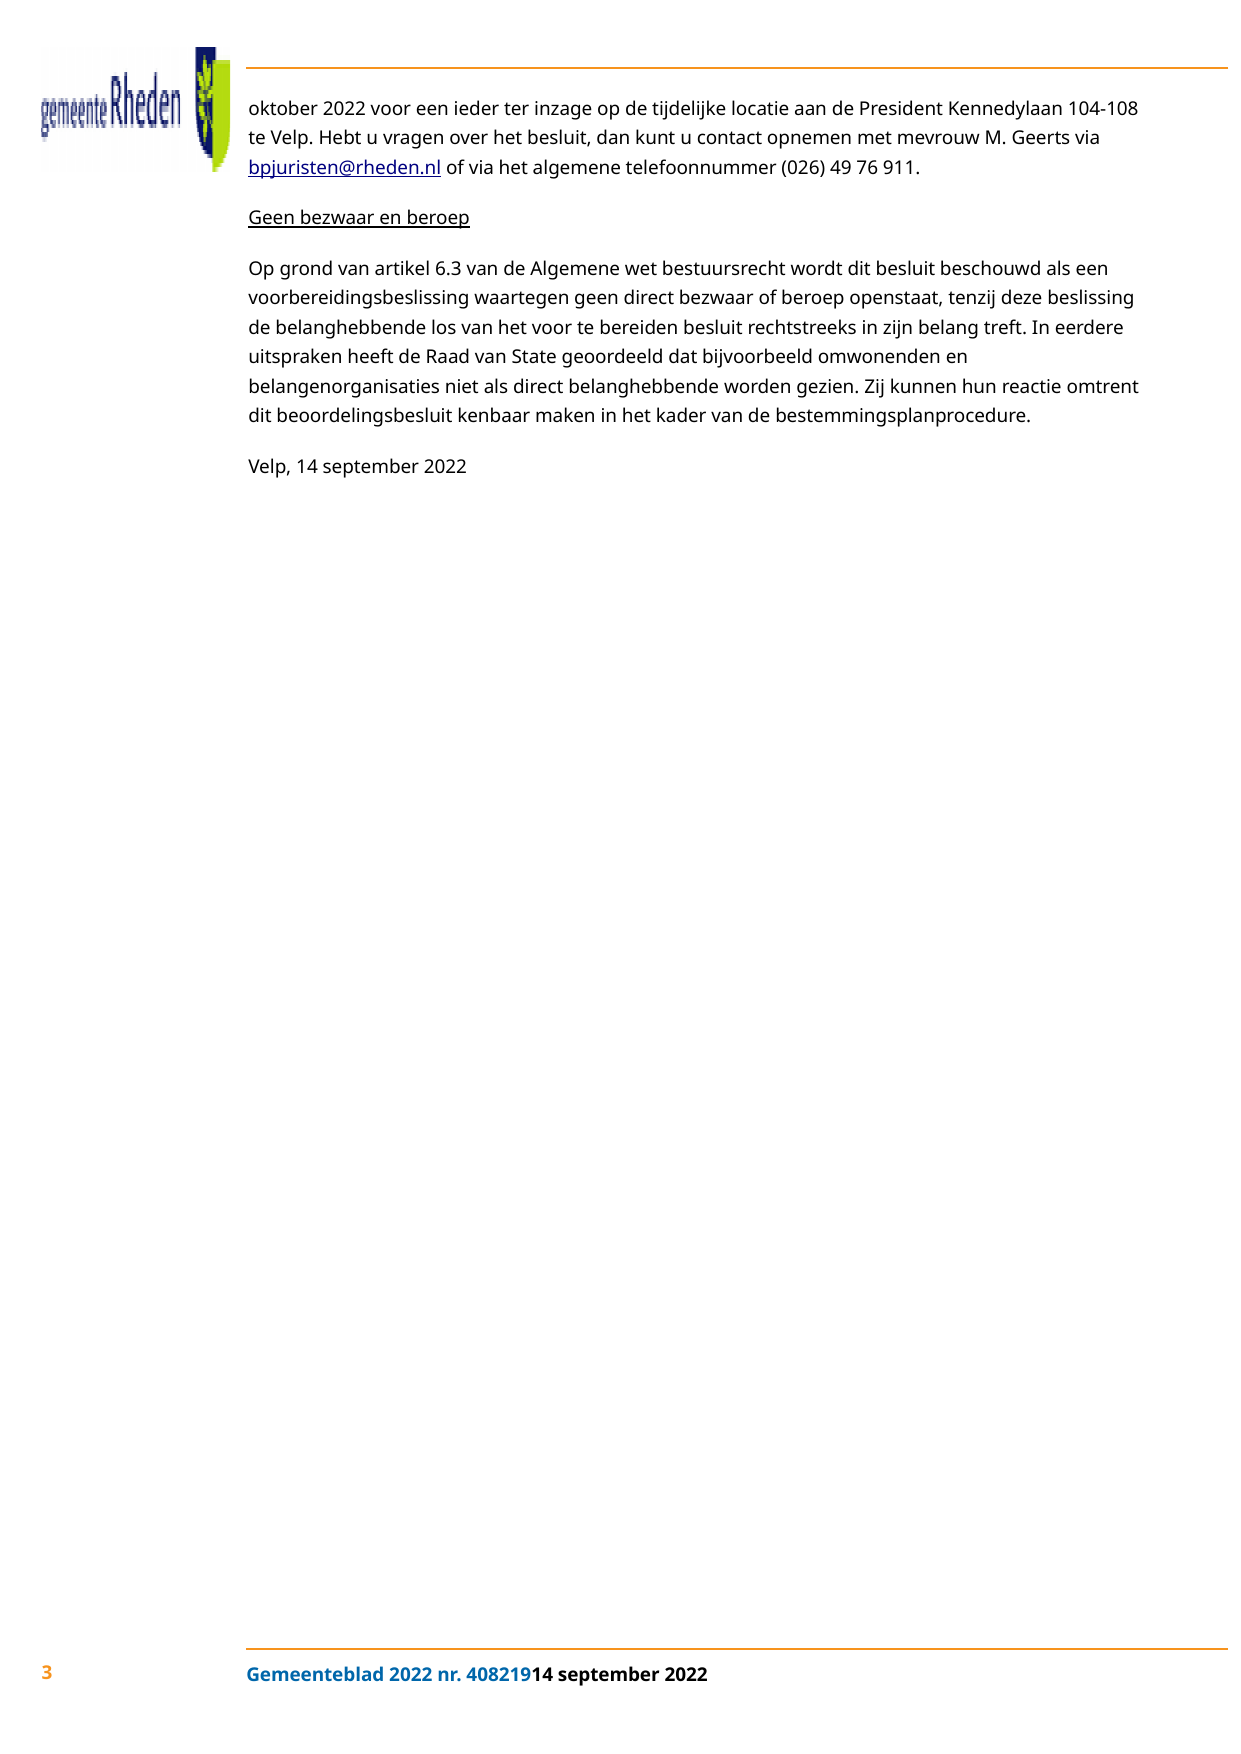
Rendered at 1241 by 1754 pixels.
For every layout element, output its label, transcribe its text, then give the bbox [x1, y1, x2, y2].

picture [41, 47, 231, 172]
text oktober 2022 voor een ieder ter inzage op de tijdelijke locatie aan de President Kennedylaan 104-108 te Velp. Hebt u vragen over het besluit, dan kunt u contact opnemen met mevrouw M. Geerts via bpjuristen@rheden.nl of via het algemene telefoonnummer (026) 49 76 911. [248, 95, 1152, 180]
text Velp, 14 september 2022 [248, 453, 1152, 479]
text Op grond van artikel 6.3 van de Algemene wet bestuursrecht wordt dit besluit beschouwd als een voorbereidingsbeslissing waartegen geen direct bezwaar of beroep openstaat, tenzij deze beslissing de belanghebbende los van het voor te bereiden besluit rechtstreeks in zijn belang treft. In eerdere uitspraken heeft de Raad van State geoordeeld dat bijvoorbeeld omwonenden en belangenorganisaties niet als direct belanghebbende worden gezien. Zij kunnen hun reactie omtrent dit beoordelingsbesluit kenbaar maken in het kader van de bestemmingsplanprocedure. [248, 255, 1152, 428]
text Geen bezwaar en beroep [248, 204, 1152, 230]
